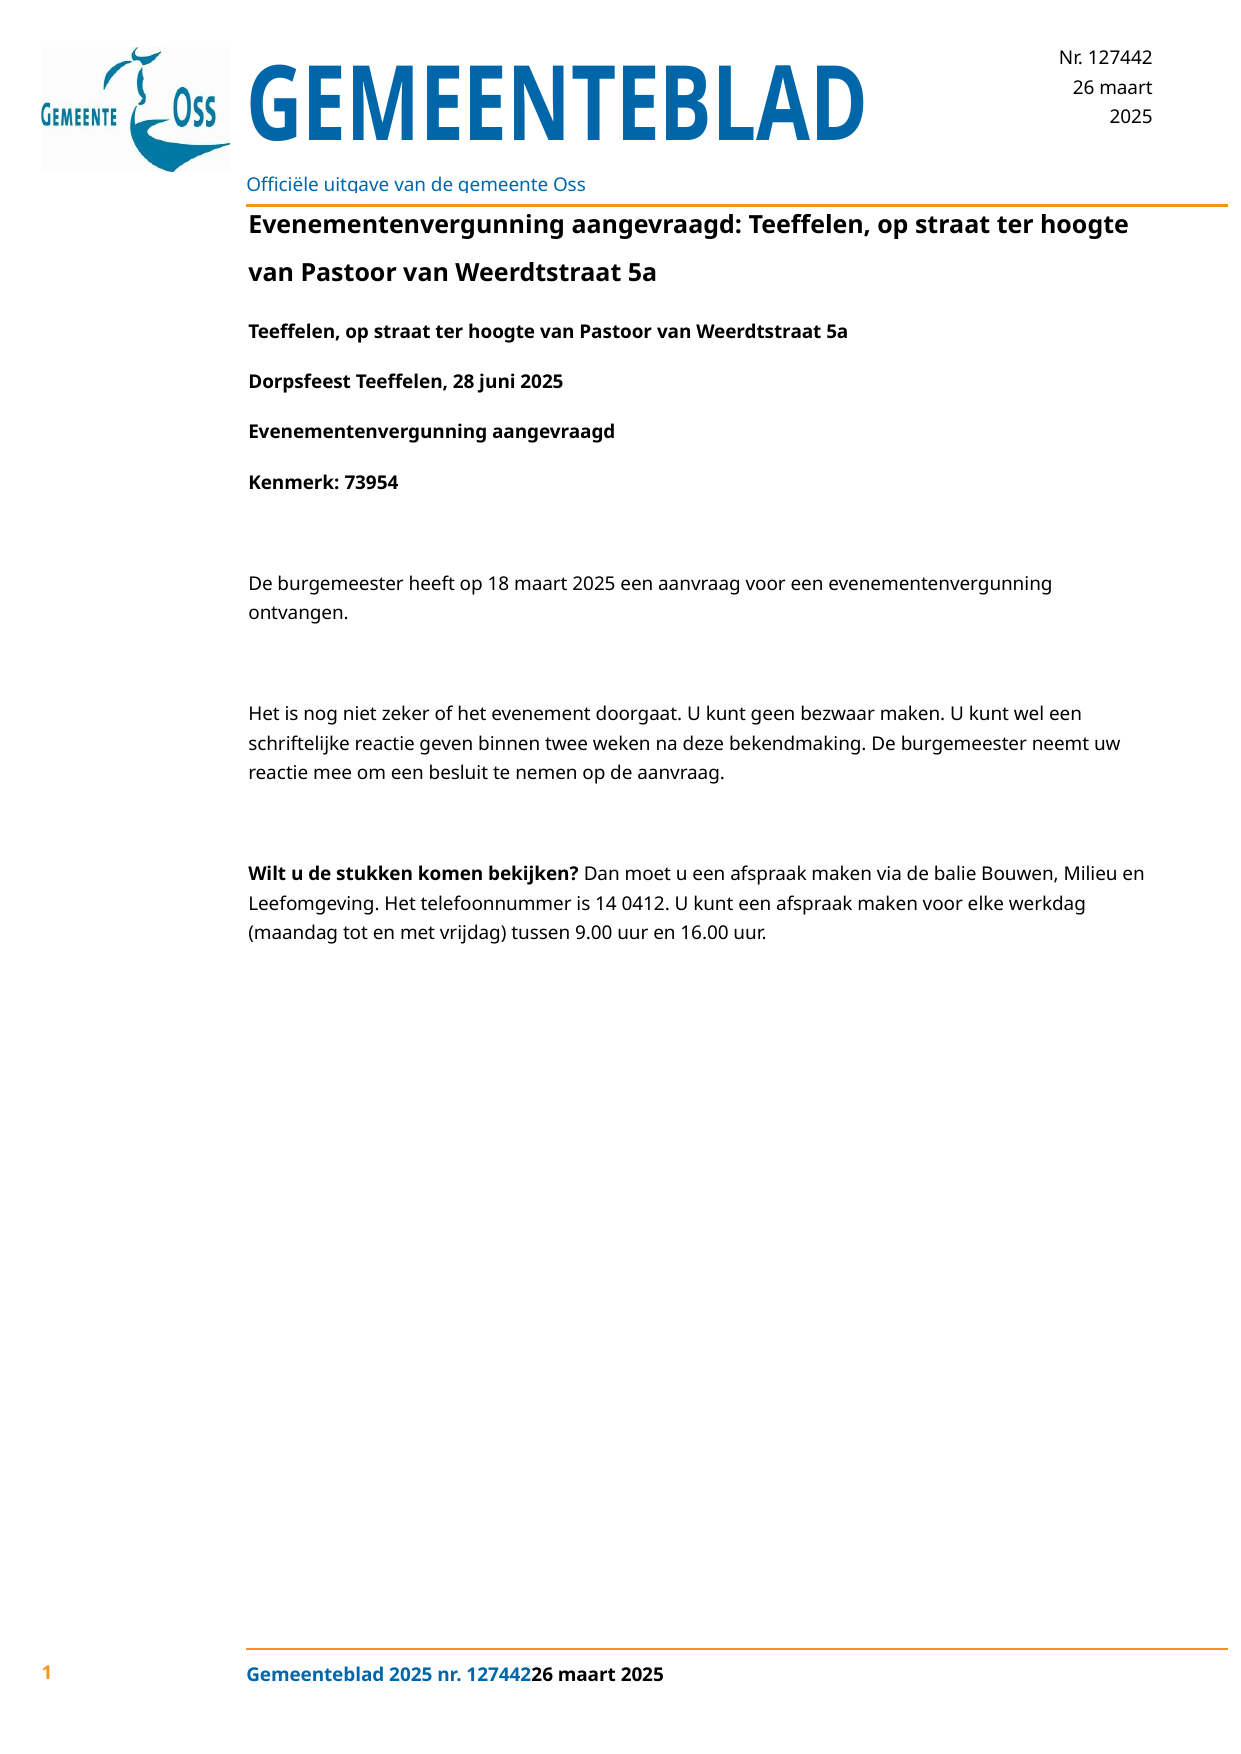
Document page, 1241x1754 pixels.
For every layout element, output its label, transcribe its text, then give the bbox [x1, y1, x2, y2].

text Het is nog niet zeker of het evenement doorgaat. U kunt geen bezwaar maken. U kunt wel een schriftelijke reactie geven binnen twee weken na deze bekendmaking. De burgemeester neemt uw reactie mee om een besluit te nemen op de aanvraag. [248, 700, 1152, 785]
text Kenmerk: 73954 [248, 469, 1152, 495]
text Teeffelen, op straat ter hoogte van Pastoor van Weerdtstraat 5a [248, 318, 1152, 344]
text Dorpsfeest Teeffelen, 28 juni 2025 [248, 368, 1152, 394]
text Wilt u de stukken komen bekijken? Dan moet u een afspraak maken via de balie Bouwen, Milieu en Leefomgeving. Het telefoonnummer is 14 0412. U kunt een afspraak maken voor elke werkdag (maandag tot en met vrijdag) tussen 9.00 uur en 16.00 uur. [248, 860, 1152, 945]
picture [41, 47, 231, 172]
text Evenementenvergunning aangevraagd [248, 419, 1152, 444]
text Evenementenvergunning aangevraagd: Teeffelen, op straat ter hoogte van Pastoor van Weerdtstraat 5a [248, 207, 1152, 288]
text De burgemeester heeft op 18 maart 2025 een aanvraag voor een evenementenvergunning ontvangen. [248, 570, 1152, 625]
